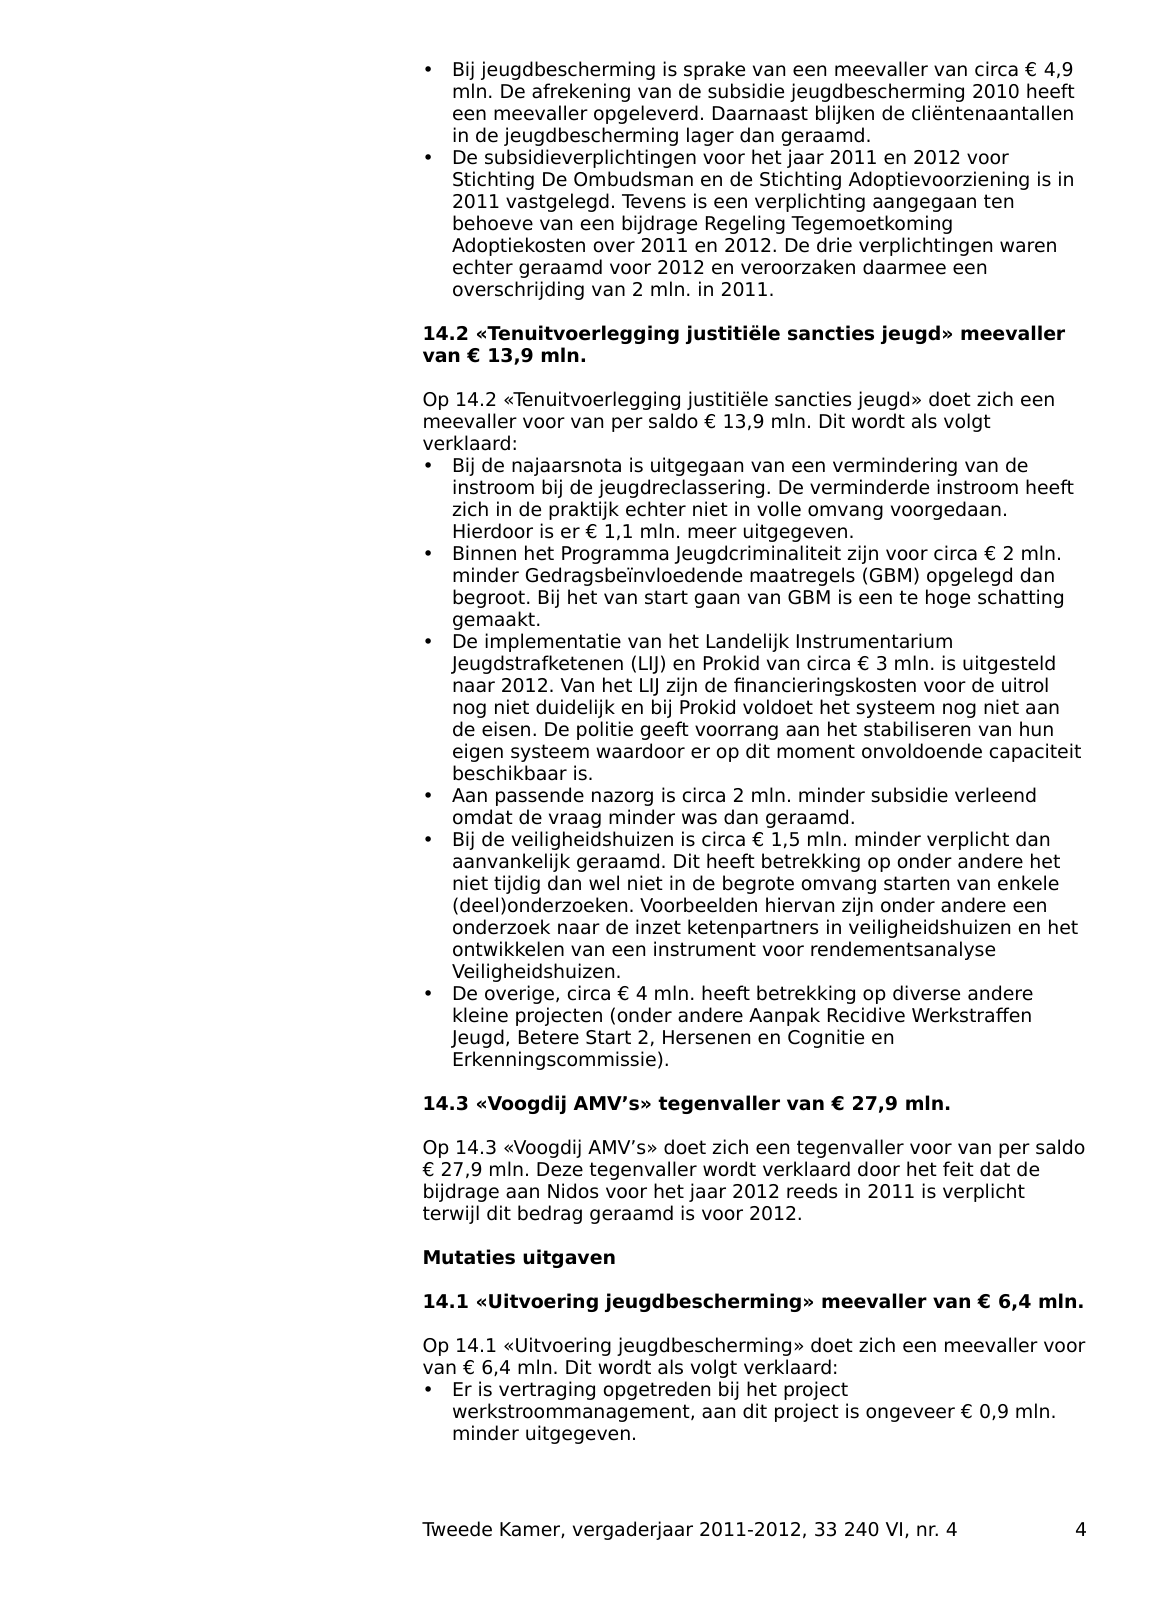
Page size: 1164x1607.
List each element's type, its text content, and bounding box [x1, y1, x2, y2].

text • Bij de najaarsnota is uitgegaan van een vermindering van de instroom bij de jeugdreclassering. De verminderde instroom heeft zich in de praktijk echter niet in volle omvang voorgedaan. Hierdoor is er € 1,1 mln. meer uitgegeven. [422, 455, 1087, 543]
text • De subsidieverplichtingen voor het jaar 2011 en 2012 voor Stichting De Ombudsman en de Stichting Adoptievoorziening is in 2011 vastgelegd. Tevens is een verplichting aangegaan ten behoeve van een bijdrage Regeling Tegemoetkoming Adoptiekosten over 2011 en 2012. De drie verplichtingen waren echter geraamd voor 2012 en veroorzaken daarmee een overschrijding van 2 mln. in 2011. [422, 147, 1087, 301]
text Op 14.3 «Voogdij AMV’s» doet zich een tegenvaller voor van per saldo € 27,9 mln. Deze tegenvaller wordt verklaard door het feit dat de bijdrage aan Nidos voor het jaar 2012 reeds in 2011 is verplicht terwijl dit bedrag geraamd is voor 2012. [422, 1137, 1087, 1225]
subtitle Mutaties uitgaven [422, 1247, 1087, 1269]
text • Bij de veiligheidshuizen is circa € 1,5 mln. minder verplicht dan aanvankelijk geraamd. Dit heeft betrekking op onder andere het niet tijdig dan wel niet in de begrote omvang starten van enkele (deel)onderzoeken. Voorbeelden hiervan zijn onder andere een onderzoek naar de inzet ketenpartners in veiligheidshuizen en het ontwikkelen van een instrument voor rendementsanalyse Veiligheidshuizen. [422, 829, 1087, 983]
text • Er is vertraging opgetreden bij het project werkstroommanagement, aan dit project is ongeveer € 0,9 mln. minder uitgegeven. [422, 1379, 1087, 1445]
text • Aan passende nazorg is circa 2 mln. minder subsidie verleend omdat de vraag minder was dan geraamd. [422, 785, 1087, 829]
subtitle 14.2 «Tenuitvoerlegging justitiële sancties jeugd» meevaller van € 13,9 mln. [422, 323, 1087, 367]
subtitle 14.3 «Voogdij AMV’s» tegenvaller van € 27,9 mln. [422, 1093, 1087, 1115]
text • Binnen het Programma Jeugdcriminaliteit zijn voor circa € 2 mln. minder Gedragsbeïnvloedende maatregels (GBM) opgelegd dan begroot. Bij het van start gaan van GBM is een te hoge schatting gemaakt. [422, 543, 1087, 631]
text • Bij jeugdbescherming is sprake van een meevaller van circa € 4,9 mln. De afrekening van de subsidie jeugdbescherming 2010 heeft een meevaller opgeleverd. Daarnaast blijken de cliëntenaantallen in de jeugdbescherming lager dan geraamd. [422, 59, 1087, 147]
text • De overige, circa € 4 mln. heeft betrekking op diverse andere kleine projecten (onder andere Aanpak Recidive Werkstraffen Jeugd, Betere Start 2, Hersenen en Cognitie en Erkenningscommissie). [422, 983, 1087, 1071]
subtitle 14.1 «Uitvoering jeugdbescherming» meevaller van € 6,4 mln. [422, 1291, 1087, 1313]
text Op 14.2 «Tenuitvoerlegging justitiële sancties jeugd» doet zich een meevaller voor van per saldo € 13,9 mln. Dit wordt als volgt verklaard: [422, 389, 1087, 455]
text • De implementatie van het Landelijk Instrumentarium Jeugdstrafketenen (LIJ) en Prokid van circa € 3 mln. is uitgesteld naar 2012. Van het LIJ zijn de financieringskosten voor de uitrol nog niet duidelijk en bij Prokid voldoet het systeem nog niet aan de eisen. De politie geeft voorrang aan het stabiliseren van hun eigen systeem waardoor er op dit moment onvoldoende capaciteit beschikbaar is. [422, 631, 1087, 785]
text Op 14.1 «Uitvoering jeugdbescherming» doet zich een meevaller voor van € 6,4 mln. Dit wordt als volgt verklaard: [422, 1335, 1087, 1379]
